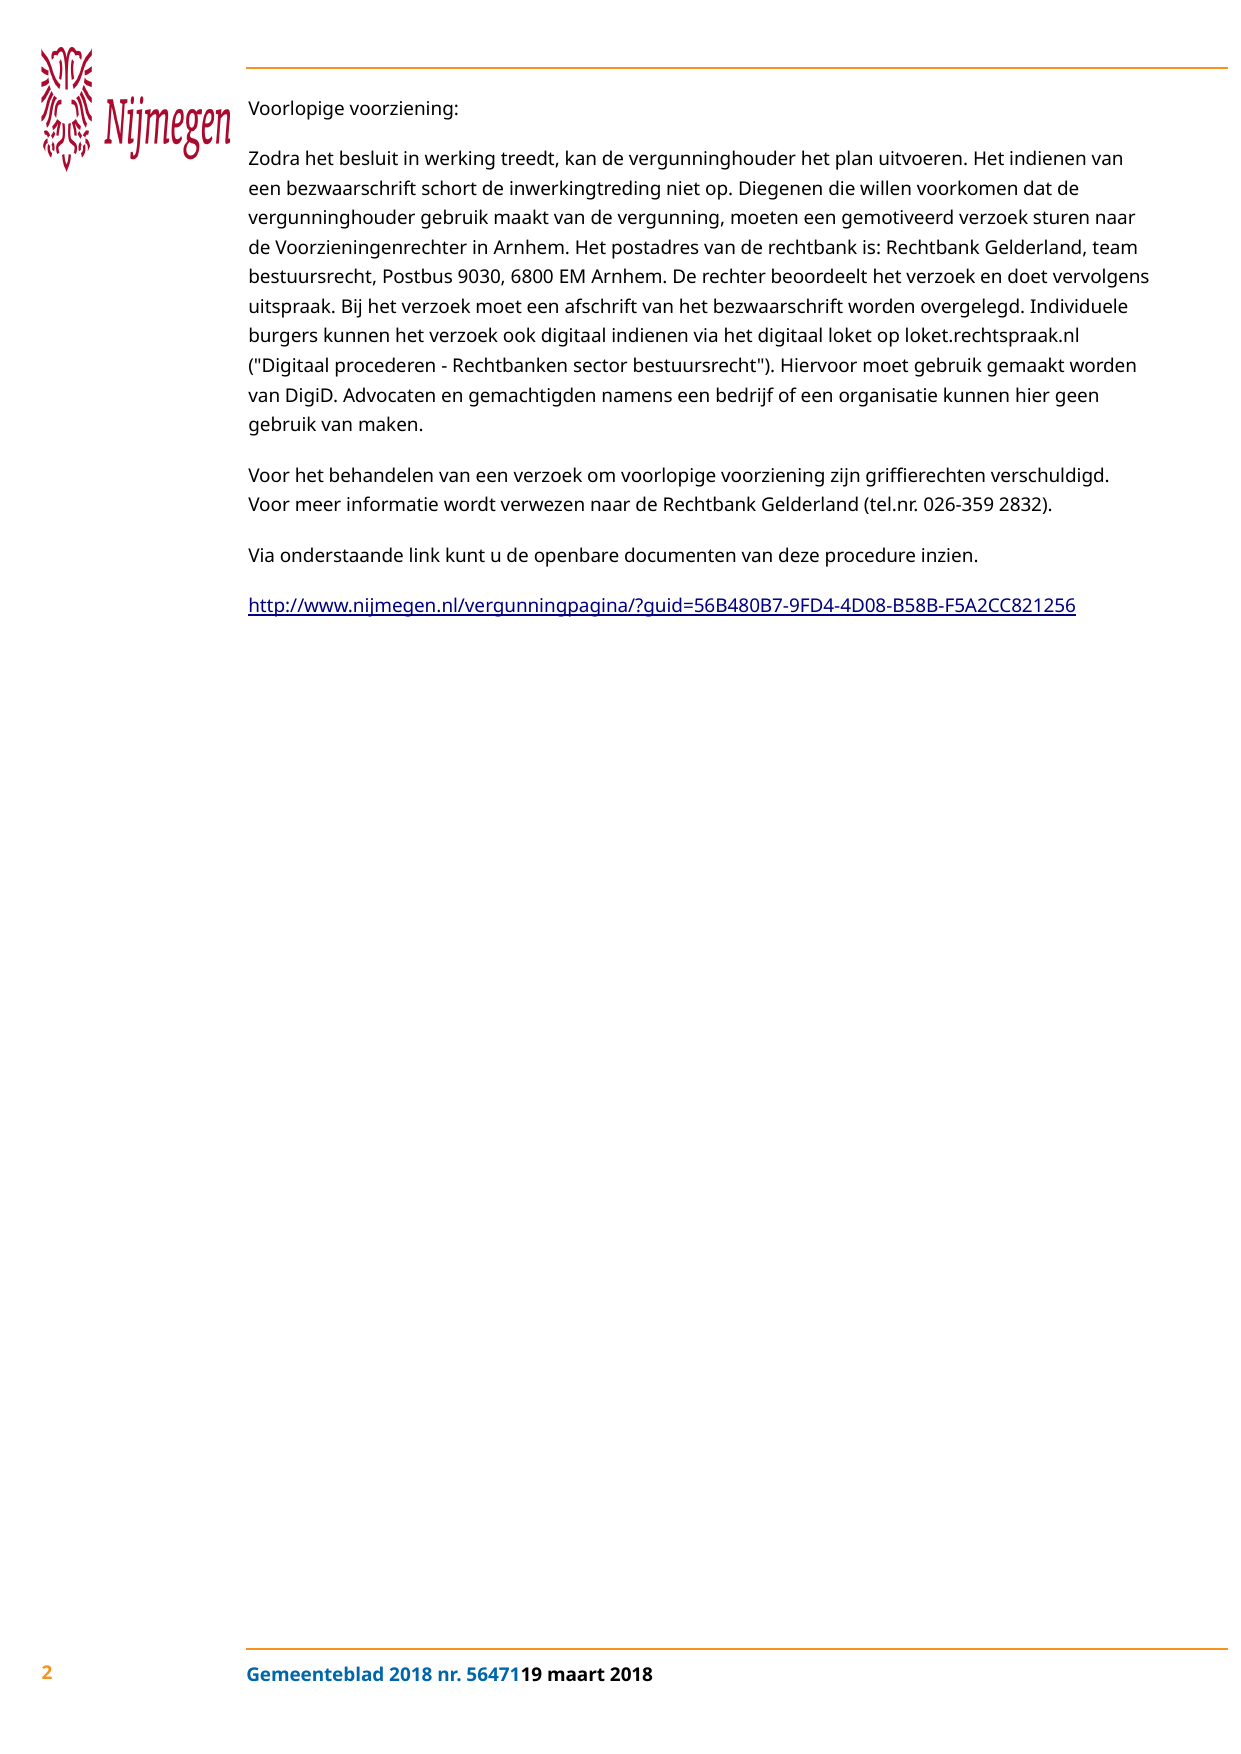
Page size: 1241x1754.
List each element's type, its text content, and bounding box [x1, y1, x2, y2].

text Zodra het besluit in werking treedt, kan de vergunninghouder het plan uitvoeren. Het indienen van een bezwaarschrift schort de inwerkingtreding niet op. Diegenen die willen voorkomen dat de vergunninghouder gebruik maakt van de vergunning, moeten een gemotiveerd verzoek sturen naar de Voorzieningenrechter in Arnhem. Het postadres van de rechtbank is: Rechtbank Gelderland, team bestuursrecht, Postbus 9030, 6800 EM Arnhem. De rechter beoordeelt het verzoek en doet vervolgens uitspraak. Bij het verzoek moet een afschrift van het bezwaarschrift worden overgelegd. Individuele burgers kunnen het verzoek ook digitaal indienen via het digitaal loket op loket.rechtspraak.nl ("Digitaal procederen - Rechtbanken sector bestuursrecht"). Hiervoor moet gebruik gemaakt worden van DigiD. Advocaten en gemachtigden namens een bedrijf of een organisatie kunnen hier geen gebruik van maken. [248, 145, 1152, 437]
text Voorlopige voorziening: [248, 95, 1152, 121]
text Via onderstaande link kunt u de openbare documenten van deze procedure inzien. [248, 542, 1152, 568]
picture [41, 47, 231, 172]
text http://www.nijmegen.nl/vergunningpagina/?guid=56B480B7-9FD4-4D08-B58B-F5A2CC821256 [248, 592, 1152, 618]
text Voor het behandelen van een verzoek om voorlopige voorziening zijn griffierechten verschuldigd. Voor meer informatie wordt verwezen naar de Rechtbank Gelderland (tel.nr. 026-359 2832). [248, 462, 1152, 517]
